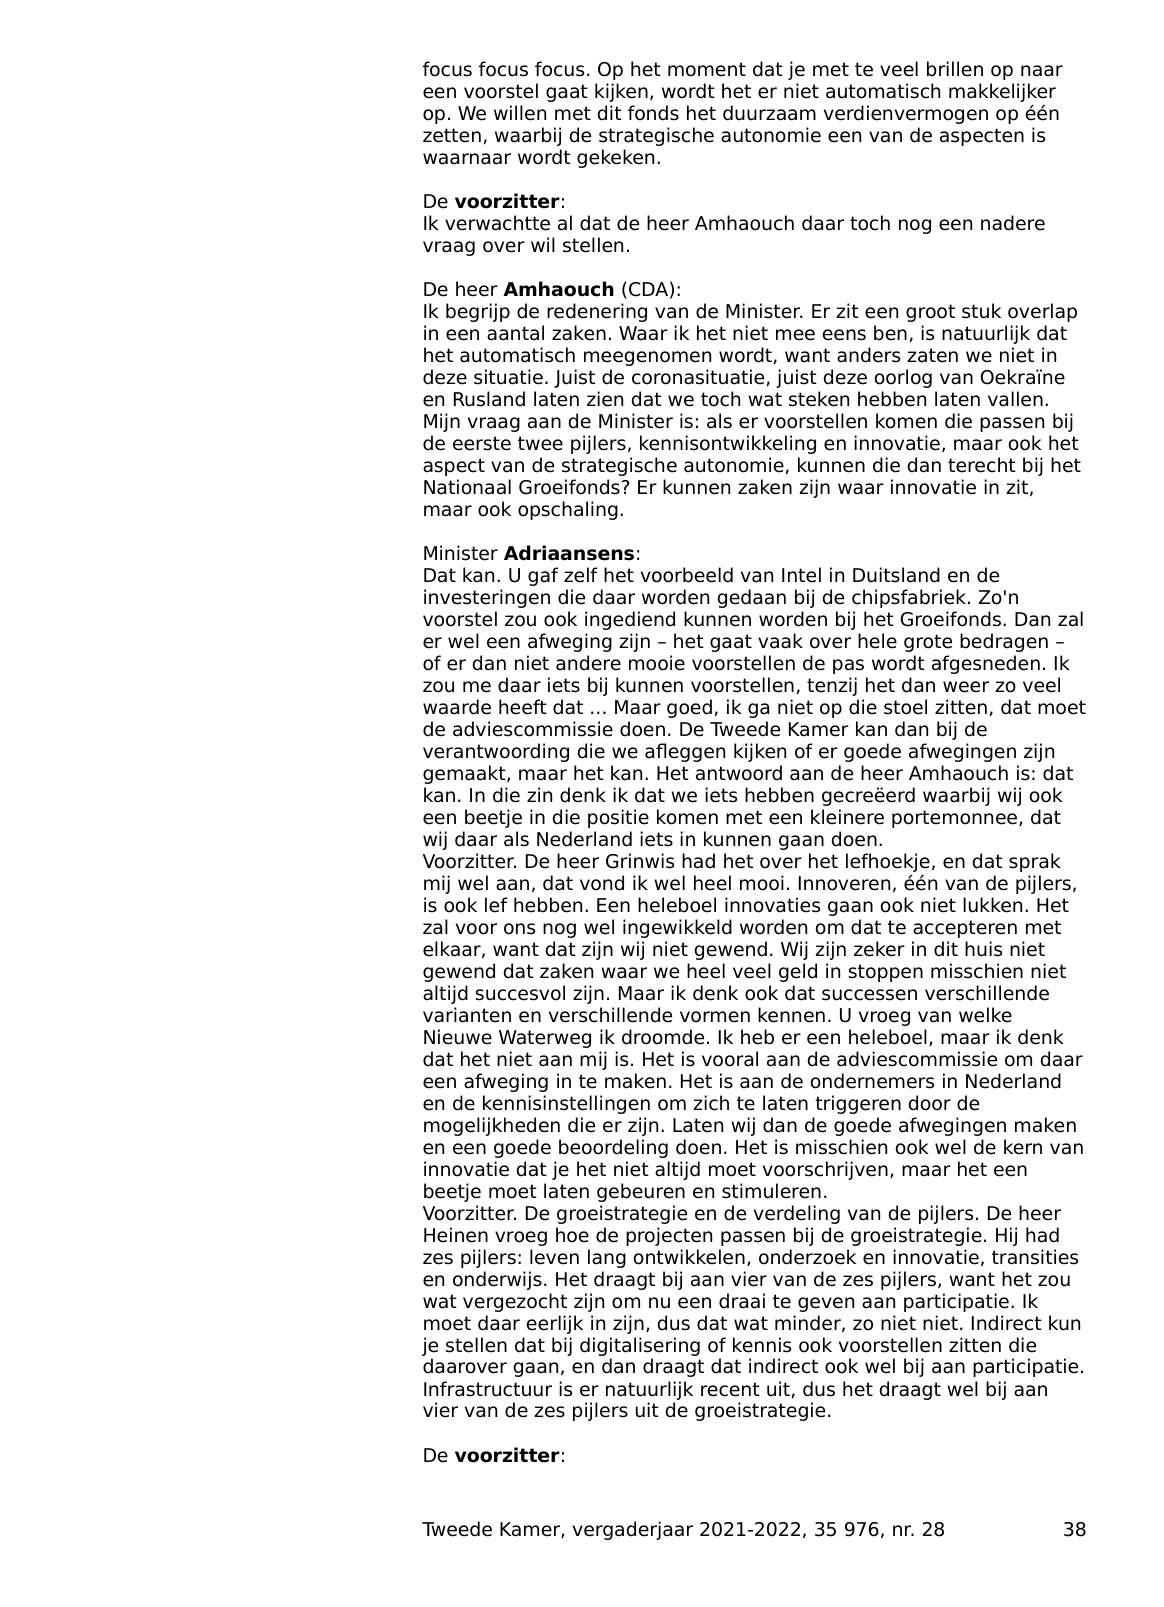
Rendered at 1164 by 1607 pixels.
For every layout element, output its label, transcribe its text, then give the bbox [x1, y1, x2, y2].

text Dat kan. U gaf zelf het voorbeeld van Intel in Duitsland en de investeringen die daar worden gedaan bij de chipsfabriek. Zo'n voorstel zou ook ingediend kunnen worden bij het Groeifonds. Dan zal er wel een afweging zijn – het gaat vaak over hele grote bedragen – of er dan niet andere mooie voorstellen de pas wordt afgesneden. Ik zou me daar iets bij kunnen voorstellen, tenzij het dan weer zo veel waarde heeft dat ... Maar goed, ik ga niet op die stoel zitten, dat moet de adviescommissie doen. De Tweede Kamer kan dan bij de verantwoording die we afleggen kijken of er goede afwegingen zijn gemaakt, maar het kan. Het antwoord aan de heer Amhaouch is: dat kan. In die zin denk ik dat we iets hebben gecreëerd waarbij wij ook een beetje in die positie komen met een kleinere portemonnee, dat wij daar als Nederland iets in kunnen gaan doen. [422, 565, 1087, 851]
text De voorzitter: [422, 1444, 1087, 1467]
text focus focus focus. Op het moment dat je met te veel brillen op naar een voorstel gaat kijken, wordt het er niet automatisch makkelijker op. We willen met dit fonds het duurzaam verdienvermogen op één zetten, waarbij de strategische autonomie een van de aspecten is waarnaar wordt gekeken. [422, 59, 1087, 169]
text De heer Amhaouch (CDA): [422, 279, 1087, 301]
text De voorzitter: [422, 191, 1087, 213]
text Voorzitter. De groeistrategie en de verdeling van de pijlers. De heer Heinen vroeg hoe de projecten passen bij de groeistrategie. Hij had zes pijlers: leven lang ontwikkelen, onderzoek en innovatie, transities en onderwijs. Het draagt bij aan vier van de zes pijlers, want het zou wat vergezocht zijn om nu een draai te geven aan participatie. Ik moet daar eerlijk in zijn, dus dat wat minder, zo niet niet. Indirect kun je stellen dat bij digitalisering of kennis ook voorstellen zitten die daarover gaan, en dan draagt dat indirect ook wel bij aan participatie. Infrastructuur is er natuurlijk recent uit, dus het draagt wel bij aan vier van de zes pijlers uit de groeistrategie. [422, 1203, 1087, 1422]
text Ik begrijp de redenering van de Minister. Er zit een groot stuk overlap in een aantal zaken. Waar ik het niet mee eens ben, is natuurlijk dat het automatisch meegenomen wordt, want anders zaten we niet in deze situatie. Juist de coronasituatie, juist deze oorlog van Oekraïne en Rusland laten zien dat we toch wat steken hebben laten vallen. Mijn vraag aan de Minister is: als er voorstellen komen die passen bij de eerste twee pijlers, kennisontwikkeling en innovatie, maar ook het aspect van de strategische autonomie, kunnen die dan terecht bij het Nationaal Groeifonds? Er kunnen zaken zijn waar innovatie in zit, maar ook opschaling. [422, 301, 1087, 521]
text Voorzitter. De heer Grinwis had het over het lefhoekje, en dat sprak mij wel aan, dat vond ik wel heel mooi. Innoveren, één van de pijlers, is ook lef hebben. Een heleboel innovaties gaan ook niet lukken. Het zal voor ons nog wel ingewikkeld worden om dat te accepteren met elkaar, want dat zijn wij niet gewend. Wij zijn zeker in dit huis niet gewend dat zaken waar we heel veel geld in stoppen misschien niet altijd succesvol zijn. Maar ik denk ook dat successen verschillende varianten en verschillende vormen kennen. U vroeg van welke Nieuwe Waterweg ik droomde. Ik heb er een heleboel, maar ik denk dat het niet aan mij is. Het is vooral aan de adviescommissie om daar een afweging in te maken. Het is aan de ondernemers in Nederland en de kennisinstellingen om zich te laten triggeren door de mogelijkheden die er zijn. Laten wij dan de goede afwegingen maken en een goede beoordeling doen. Het is misschien ook wel de kern van innovatie dat je het niet altijd moet voorschrijven, maar het een beetje moet laten gebeuren en stimuleren. [422, 851, 1087, 1203]
text Minister Adriaansens: [422, 543, 1087, 565]
text Ik verwachtte al dat de heer Amhaouch daar toch nog een nadere vraag over wil stellen. [422, 213, 1087, 257]
